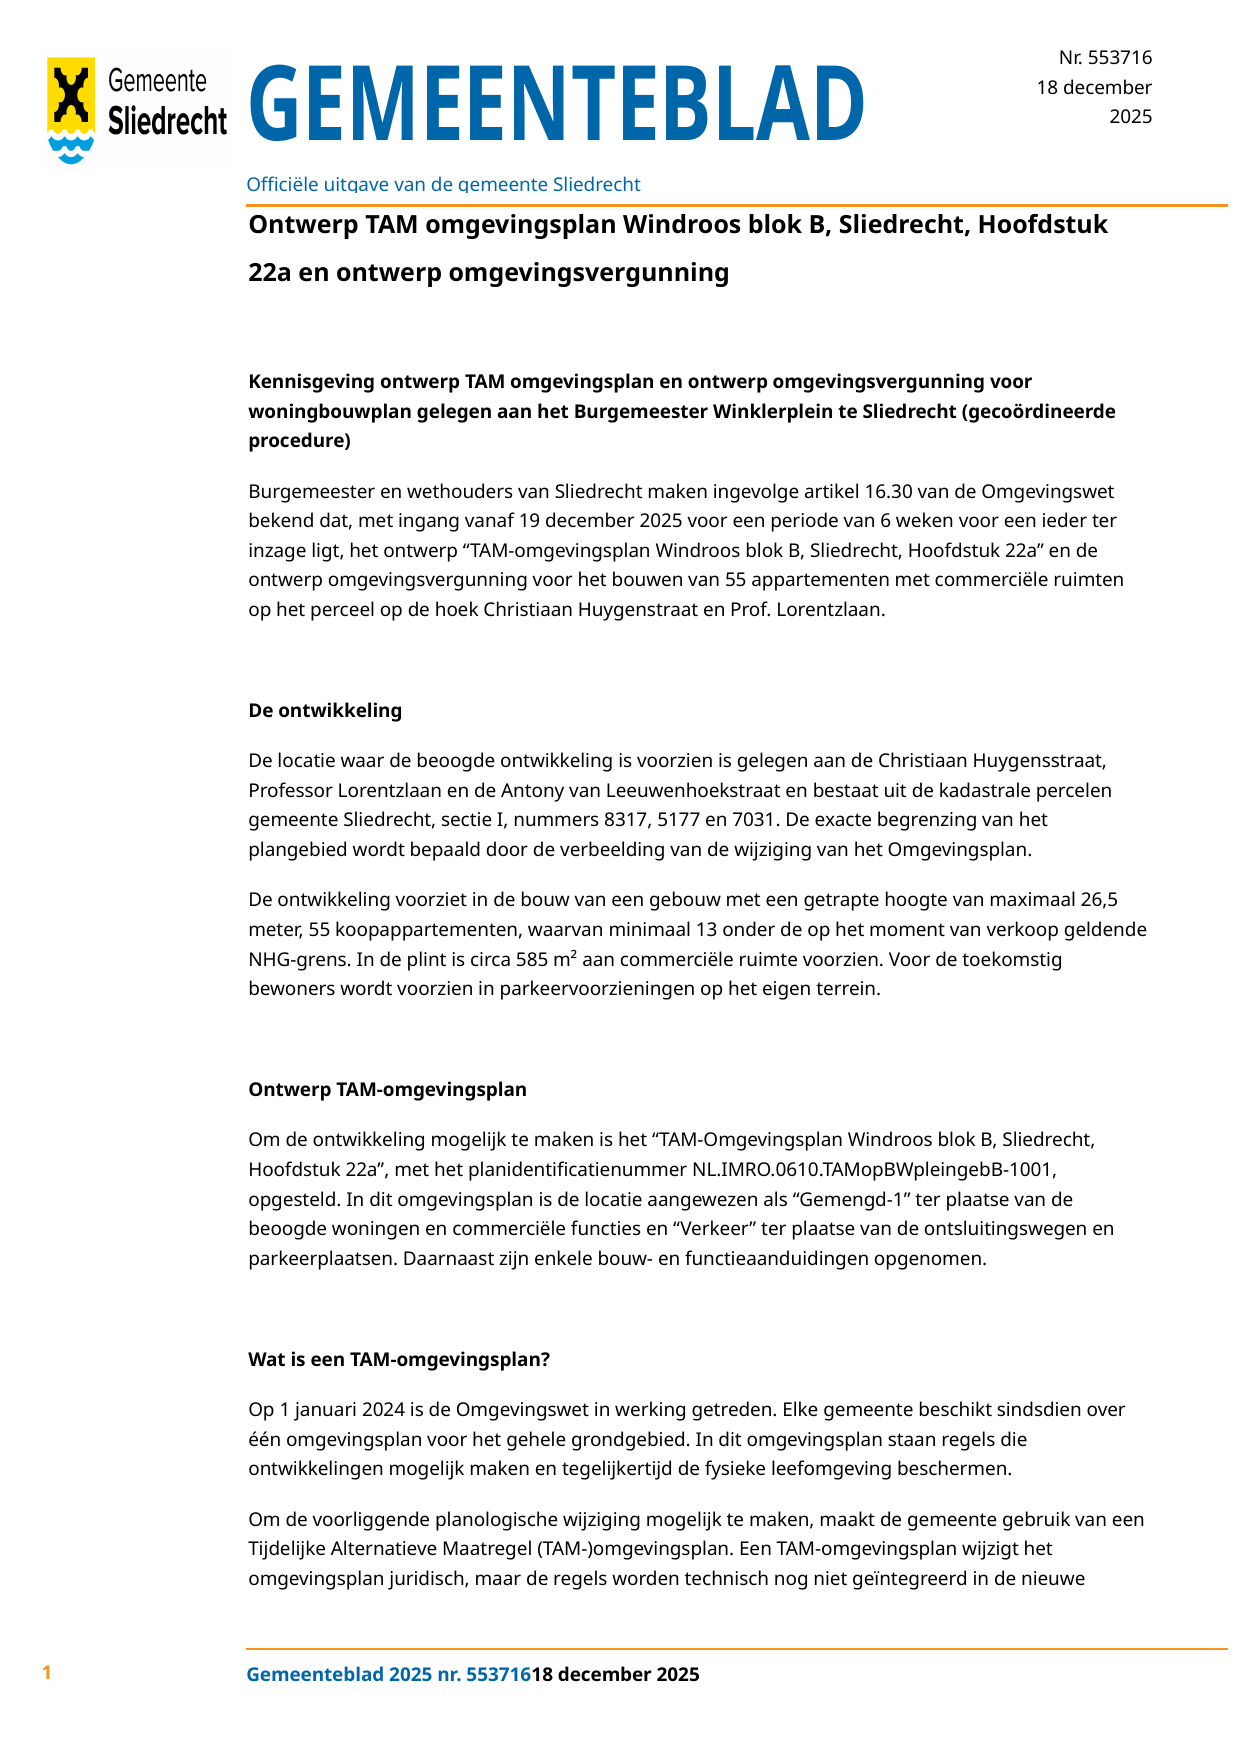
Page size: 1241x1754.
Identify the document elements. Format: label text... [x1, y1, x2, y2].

text De locatie waar de beoogde ontwikkeling is voorzien is gelegen aan de Christiaan Huygensstraat, Professor Lorentzlaan en de Antony van Leeuwenhoekstraat en bestaat uit de kadastrale percelen gemeente Sliedrecht, sectie I, nummers 8317, 5177 en 7031. De exacte begrenzing van het plangebied wordt bepaald door de verbeelding van de wijziging van het Omgevingsplan. [248, 747, 1152, 862]
text Om de ontwikkeling mogelijk te maken is het “TAM-Omgevingsplan Windroos blok B, Sliedrecht, Hoofdstuk 22a”, met het planidentificatienummer NL.IMRO.0610.TAMopBWpleingebB-1001, opgesteld. In dit omgevingsplan is de locatie aangewezen als “Gemengd-1” ter plaatse van de beoogde woningen en commerciële functies en “Verkeer” ter plaatse van de ontsluitingswegen en parkeerplaatsen. Daarnaast zijn enkele bouw- en functieaanduidingen opgenomen. [248, 1127, 1152, 1271]
text Ontwerp TAM-omgevingsplan [248, 1076, 1152, 1102]
text De ontwikkeling voorziet in de bouw van een gebouw met een getrapte hoogte van maximaal 26,5 meter, 55 koopappartementen, waarvan minimaal 13 onder de op het moment van verkoop geldende NHG‑grens. In de plint is circa 585 m² aan commerciële ruimte voorzien. Voor de toekomstig bewoners wordt voorzien in parkeervoorzieningen op het eigen terrein. [248, 887, 1152, 1001]
text De ontwikkeling [248, 697, 1152, 723]
text Wat is een TAM-omgevingsplan? [248, 1346, 1152, 1372]
text Burgemeester en wethouders van Sliedrecht maken ingevolge artikel 16.30 van de Omgevingswet bekend dat, met ingang vanaf 19 december 2025 voor een periode van 6 weken voor een ieder ter inzage ligt, het ontwerp “TAM-omgevingsplan Windroos blok B, Sliedrecht, Hoofdstuk 22a” en de ontwerp omgevingsvergunning voor het bouwen van 55 appartementen met commerciële ruimten op het perceel op de hoek Christiaan Huygenstraat en Prof. Lorentzlaan. [248, 478, 1152, 622]
text Om de voorliggende planologische wijziging mogelijk te maken, maakt de gemeente gebruik van een Tijdelijke Alternatieve Maatregel (TAM-)omgevingsplan. Een TAM-omgevingsplan wijzigt het omgevingsplan juridisch, maar de regels worden technisch nog niet geïntegreerd in de nieuwe [248, 1506, 1152, 1591]
picture [41, 47, 231, 172]
text Kennisgeving ontwerp TAM omgevingsplan en ontwerp omgevingsvergunning voor woningbouwplan gelegen aan het Burgemeester Winklerplein te Sliedrecht (gecoördineerde procedure) [248, 368, 1152, 453]
text Ontwerp TAM omgevingsplan Windroos blok B, Sliedrecht, Hoofdstuk 22a en ontwerp omgevingsvergunning [248, 207, 1152, 288]
text Op 1 januari 2024 is de Omgevingswet in werking getreden. Elke gemeente beschikt sindsdien over één omgevingsplan voor het gehele grondgebied. In dit omgevingsplan staan regels die ontwikkelingen mogelijk maken en tegelijkertijd de fysieke leefomgeving beschermen. [248, 1396, 1152, 1481]
